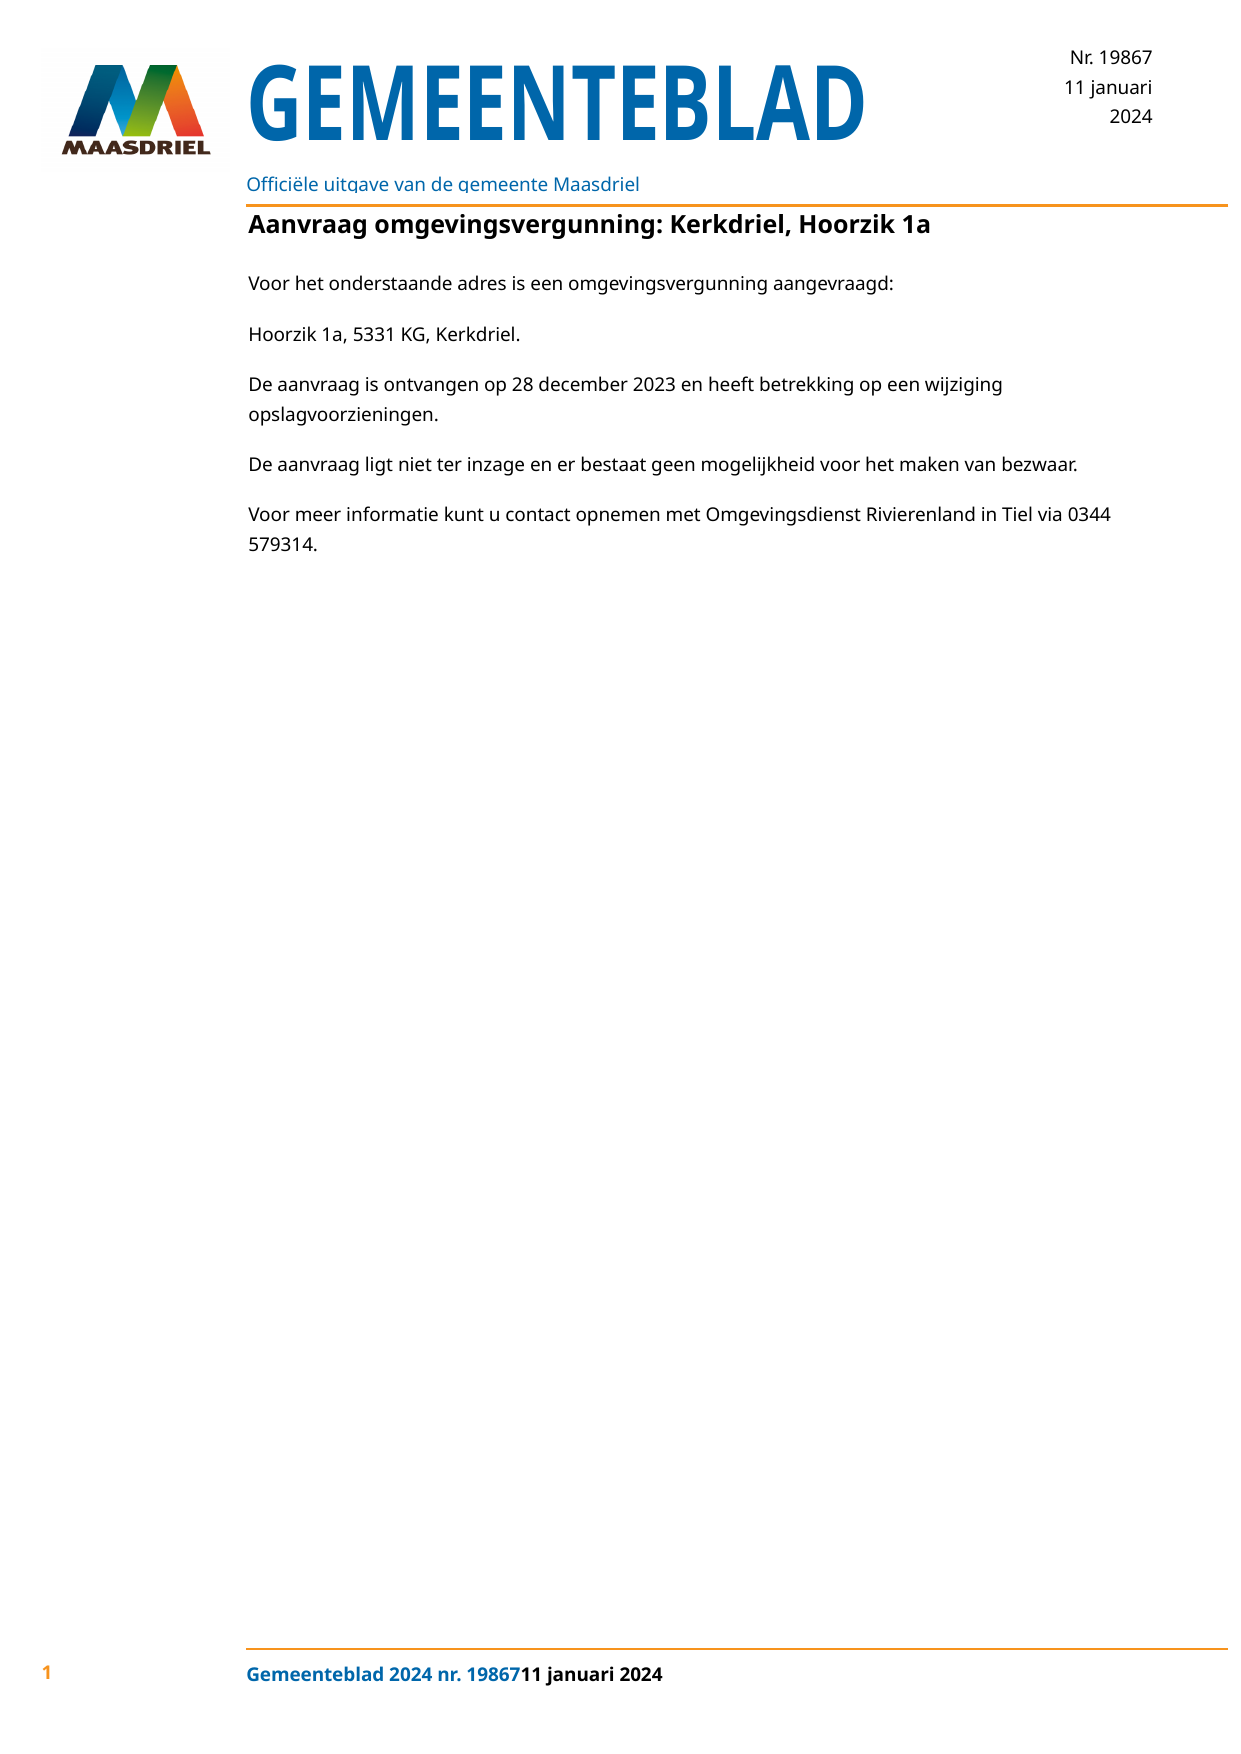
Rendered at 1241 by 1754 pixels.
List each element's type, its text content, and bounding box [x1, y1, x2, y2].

text Aanvraag omgevingsvergunning: Kerkdriel, Hoorzik 1a [248, 207, 1152, 241]
text Hoorzik 1a, 5331 KG, Kerkdriel. [248, 321, 1152, 346]
text Voor meer informatie kunt u contact opnemen met Omgevingsdienst Rivierenland in Tiel via 0344 579314. [248, 502, 1152, 557]
picture [41, 47, 231, 172]
text De aanvraag is ontvangen op 28 december 2023 en heeft betrekking op een wijziging opslagvoorzieningen. [248, 371, 1152, 426]
text De aanvraag ligt niet ter inzage en er bestaat geen mogelijkheid voor het maken van bezwaar. [248, 451, 1152, 477]
text Voor het onderstaande adres is een omgevingsvergunning aangevraagd: [248, 270, 1152, 296]
